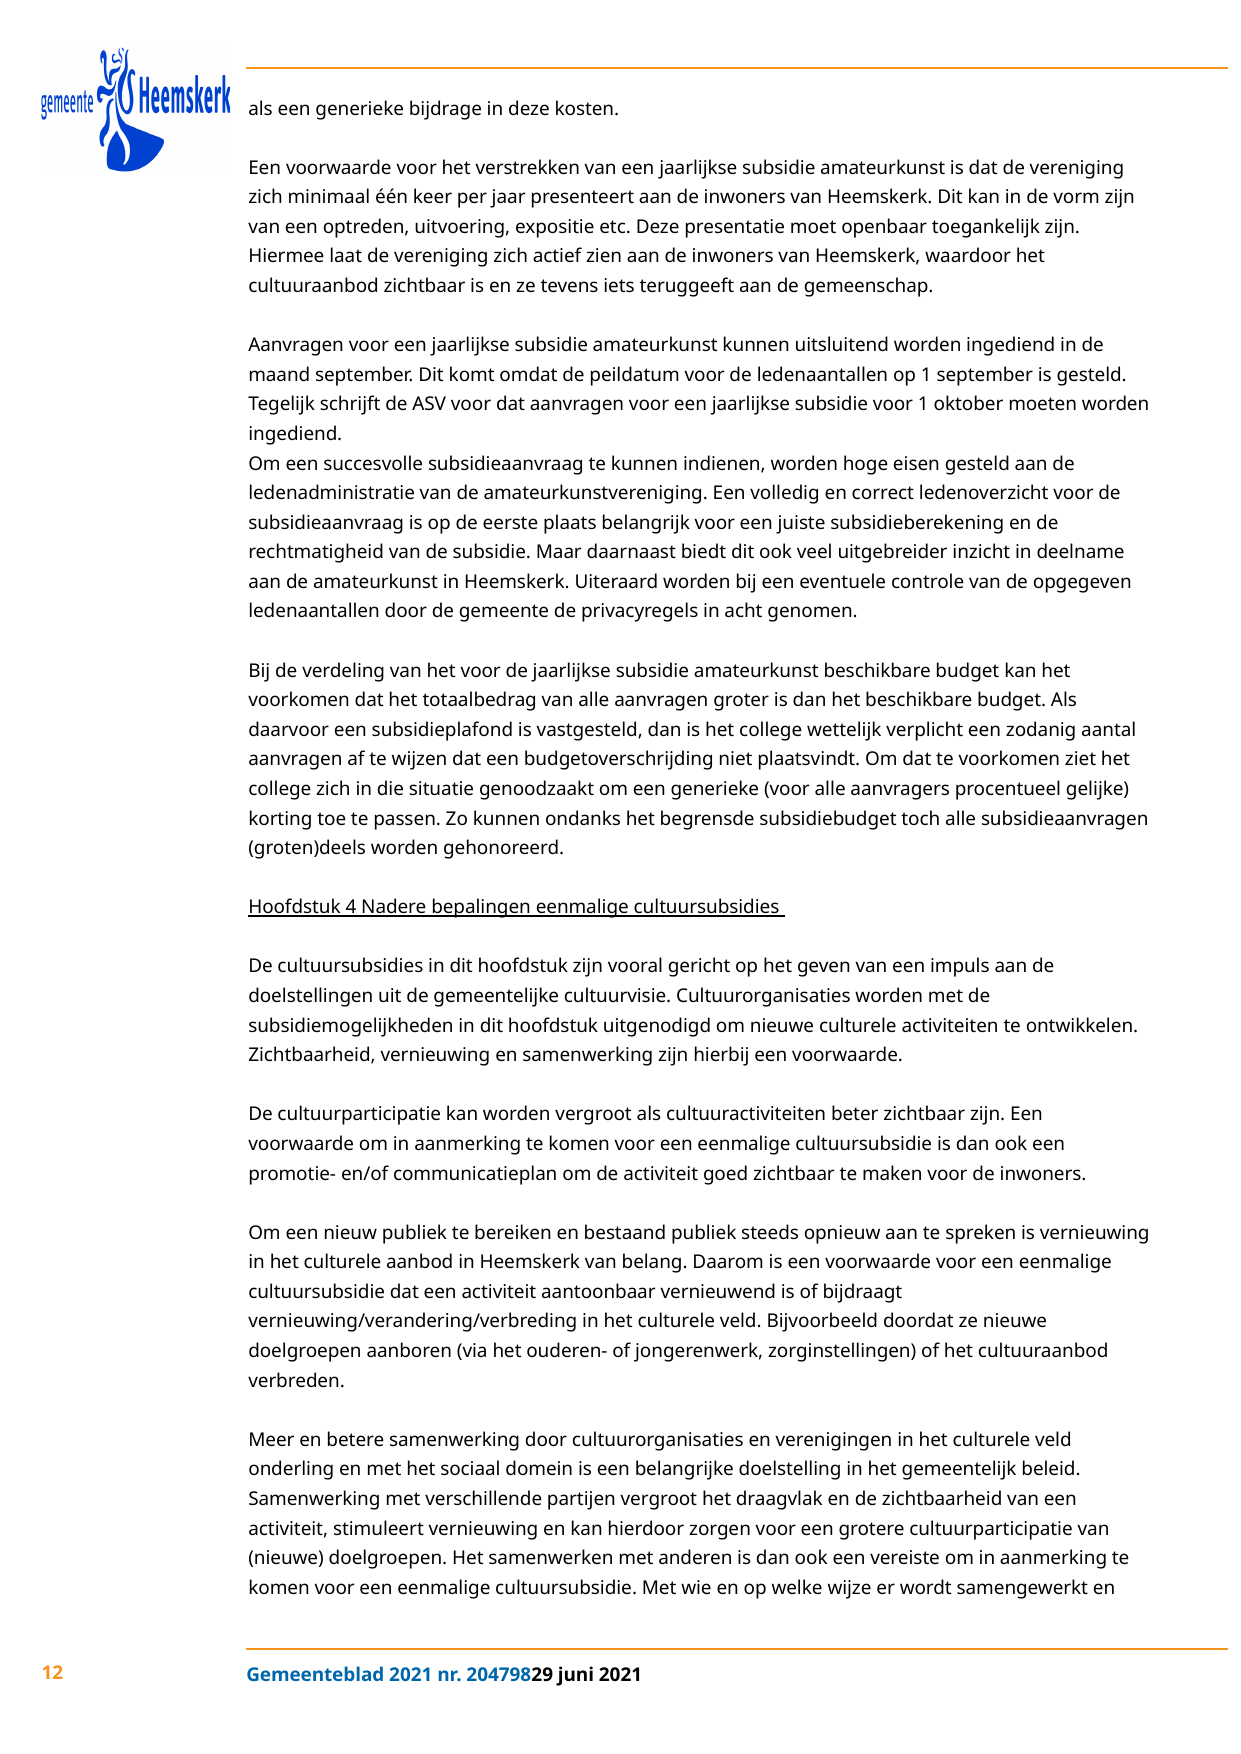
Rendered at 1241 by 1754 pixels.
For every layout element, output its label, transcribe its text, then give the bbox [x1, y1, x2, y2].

text Bij de verdeling van het voor de jaarlijkse subsidie amateurkunst beschikbare budget kan het voorkomen dat het totaalbedrag van alle aanvragen groter is dan het beschikbare budget. Als daarvoor een subsidieplafond is vastgesteld, dan is het college wettelijk verplicht een zodanig aantal aanvragen af te wijzen dat een budgetoverschrijding niet plaatsvindt. Om dat te voorkomen ziet het college zich in die situatie genoodzaakt om een generieke (voor alle aanvragers procentueel gelijke) korting toe te passen. Zo kunnen ondanks het begrensde subsidiebudget toch alle subsidieaanvragen (groten)deels worden gehonoreerd. [248, 657, 1152, 860]
text Hoofdstuk 4 Nadere bepalingen eenmalige cultuursubsidies [248, 893, 1152, 919]
text De cultuursubsidies in dit hoofdstuk zijn vooral gericht op het geven van een impuls aan de doelstellingen uit de gemeentelijke cultuurvisie. Cultuurorganisaties worden met de subsidiemogelijkheden in dit hoofdstuk uitgenodigd om nieuwe culturele activiteiten te ontwikkelen. Zichtbaarheid, vernieuwing en samenwerking zijn hierbij een voorwaarde. [248, 953, 1152, 1067]
text Een voorwaarde voor het verstrekken van een jaarlijkse subsidie amateurkunst is dat de vereniging zich minimaal één keer per jaar presenteert aan de inwoners van Heemskerk. Dit kan in de vorm zijn van een optreden, uitvoering, expositie etc. Deze presentatie moet openbaar toegankelijk zijn. Hiermee laat de vereniging zich actief zien aan de inwoners van Heemskerk, waardoor het cultuuraanbod zichtbaar is en ze tevens iets teruggeeft aan de gemeenschap. [248, 154, 1152, 298]
picture [41, 47, 231, 172]
text Aanvragen voor een jaarlijkse subsidie amateurkunst kunnen uitsluitend worden ingediend in de maand september. Dit komt omdat de peildatum voor de ledenaantallen op 1 september is gesteld. Tegelijk schrijft de ASV voor dat aanvragen voor een jaarlijkse subsidie voor 1 oktober moeten worden ingediend. [248, 331, 1152, 446]
text als een generieke bijdrage in deze kosten. [248, 95, 1152, 121]
text Om een nieuw publiek te bereiken en bestaand publiek steeds opnieuw aan te spreken is vernieuwing in het culturele aanbod in Heemskerk van belang. Daarom is een voorwaarde voor een eenmalige cultuursubsidie dat een activiteit aantoonbaar vernieuwend is of bijdraagt vernieuwing/verandering/verbreding in het culturele veld. Bijvoorbeeld doordat ze nieuwe doelgroepen aanboren (via het ouderen- of jongerenwerk, zorginstellingen) of het cultuuraanbod verbreden. [248, 1219, 1152, 1393]
text Om een succesvolle subsidieaanvraag te kunnen indienen, worden hoge eisen gesteld aan de ledenadministratie van de amateurkunstvereniging. Een volledig en correct ledenoverzicht voor de subsidieaanvraag is op de eerste plaats belangrijk voor een juiste subsidieberekening en de rechtmatigheid van de subsidie. Maar daarnaast biedt dit ook veel uitgebreider inzicht in deelname aan de amateurkunst in Heemskerk. Uiteraard worden bij een eventuele controle van de opgegeven ledenaantallen door de gemeente de privacyregels in acht genomen. [248, 450, 1152, 623]
text Meer en betere samenwerking door cultuurorganisaties en verenigingen in het culturele veld onderling en met het sociaal domein is een belangrijke doelstelling in het gemeentelijk beleid. Samenwerking met verschillende partijen vergroot het draagvlak en de zichtbaarheid van een activiteit, stimuleert vernieuwing en kan hierdoor zorgen voor een grotere cultuurparticipatie van (nieuwe) doelgroepen. Het samenwerken met anderen is dan ook een vereiste om in aanmerking te komen voor een eenmalige cultuursubsidie. Met wie en op welke wijze er wordt samengewerkt en [248, 1426, 1152, 1600]
text De cultuurparticipatie kan worden vergroot als cultuuractiviteiten beter zichtbaar zijn. Een voorwaarde om in aanmerking te komen voor een eenmalige cultuursubsidie is dan ook een promotie- en/of communicatieplan om de activiteit goed zichtbaar te maken voor de inwoners. [248, 1101, 1152, 1186]
